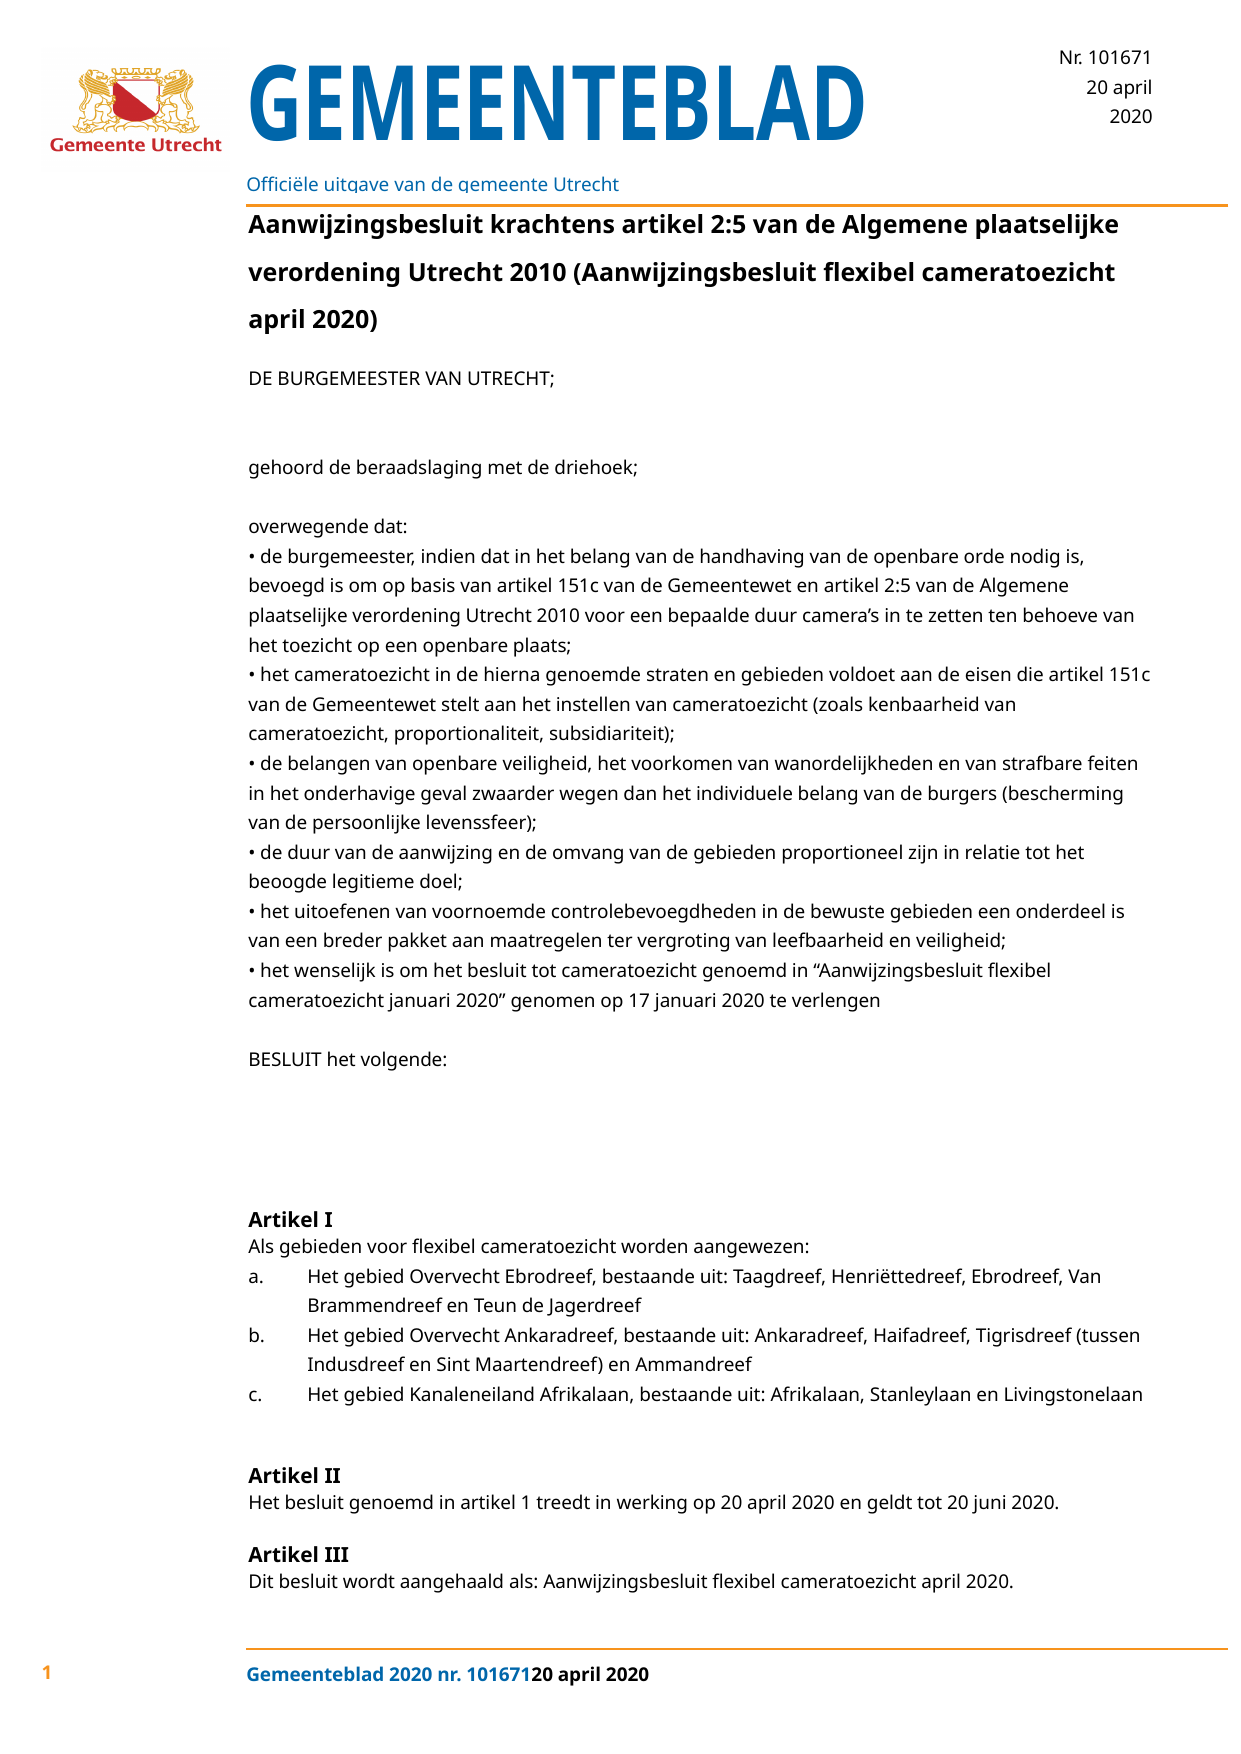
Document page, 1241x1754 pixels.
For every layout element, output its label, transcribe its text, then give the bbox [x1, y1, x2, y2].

text overwegende dat: [248, 513, 1152, 539]
text Het besluit genoemd in artikel 1 treedt in werking op 20 april 2020 en geldt tot 20 juni 2020. [248, 1489, 1152, 1515]
picture [41, 47, 231, 172]
text • de belangen van openbare veiligheid, het voorkomen van wanordelijkheden en van strafbare feiten in het onderhavige geval zwaarder wegen dan het individuele belang van de burgers (bescherming van de persoonlijke levenssfeer); [248, 750, 1152, 835]
text • de duur van de aanwijzing en de omvang van de gebieden proportioneel zijn in relatie tot het beoogde legitieme doel; [248, 839, 1152, 894]
text Dit besluit wordt aangehaald als: Aanwijzingsbesluit flexibel cameratoezicht april 2020. [248, 1568, 1152, 1594]
list Het gebied Kanaleneiland Afrikalaan, bestaande uit: Afrikalaan, Stanleylaan en Livingstonelaan [248, 1381, 1152, 1407]
text • het cameratoezicht in de hierna genoemde straten en gebieden voldoet aan de eisen die artikel 151c van de Gemeentewet stelt aan het instellen van cameratoezicht (zoals kenbaarheid van cameratoezicht, proportionaliteit, subsidiariteit); [248, 661, 1152, 746]
text • het uitoefenen van voornoemde controlebevoegdheden in de bewuste gebieden een onderdeel is van een breder pakket aan maatregelen ter vergroting van leefbaarheid en veiligheid; [248, 898, 1152, 953]
text Artikel III [248, 1540, 1152, 1568]
text DE BURGEMEESTER VAN UTRECHT; [248, 366, 1152, 391]
text • de burgemeester, indien dat in het belang van de handhaving van de openbare orde nodig is, bevoegd is om op basis van artikel 151c van de Gemeentewet en artikel 2:5 van de Algemene plaatselijke verordening Utrecht 2010 voor een bepaalde duur camera’s in te zetten ten behoeve van het toezicht op een openbare plaats; [248, 543, 1152, 657]
text Als gebieden voor flexibel cameratoezicht worden aangewezen: [248, 1233, 1152, 1259]
text Aanwijzingsbesluit krachtens artikel 2:5 van de Algemene plaatselijke verordening Utrecht 2010 (Aanwijzingsbesluit flexibel cameratoezicht april 2020) [248, 207, 1152, 336]
text gehoord de beraadslaging met de driehoek; [248, 454, 1152, 480]
text BESLUIT het volgende: [248, 1046, 1152, 1072]
text Artikel I [248, 1205, 1152, 1233]
text • het wenselijk is om het besluit tot cameratoezicht genoemd in “Aanwijzingsbesluit flexibel cameratoezicht januari 2020” genomen op 17 januari 2020 te verlengen [248, 957, 1152, 1012]
list Het gebied Overvecht Ebrodreef, bestaande uit: Taagdreef, Henriëttedreef, Ebrodreef, Van Brammendreef en Teun de Jagerdreef [248, 1263, 1152, 1318]
list Het gebied Overvecht Ankaradreef, bestaande uit: Ankaradreef, Haifadreef, Tigrisdreef (tussen Indusdreef en Sint Maartendreef) en Ammandreef [248, 1322, 1152, 1377]
text Artikel II [248, 1461, 1152, 1489]
